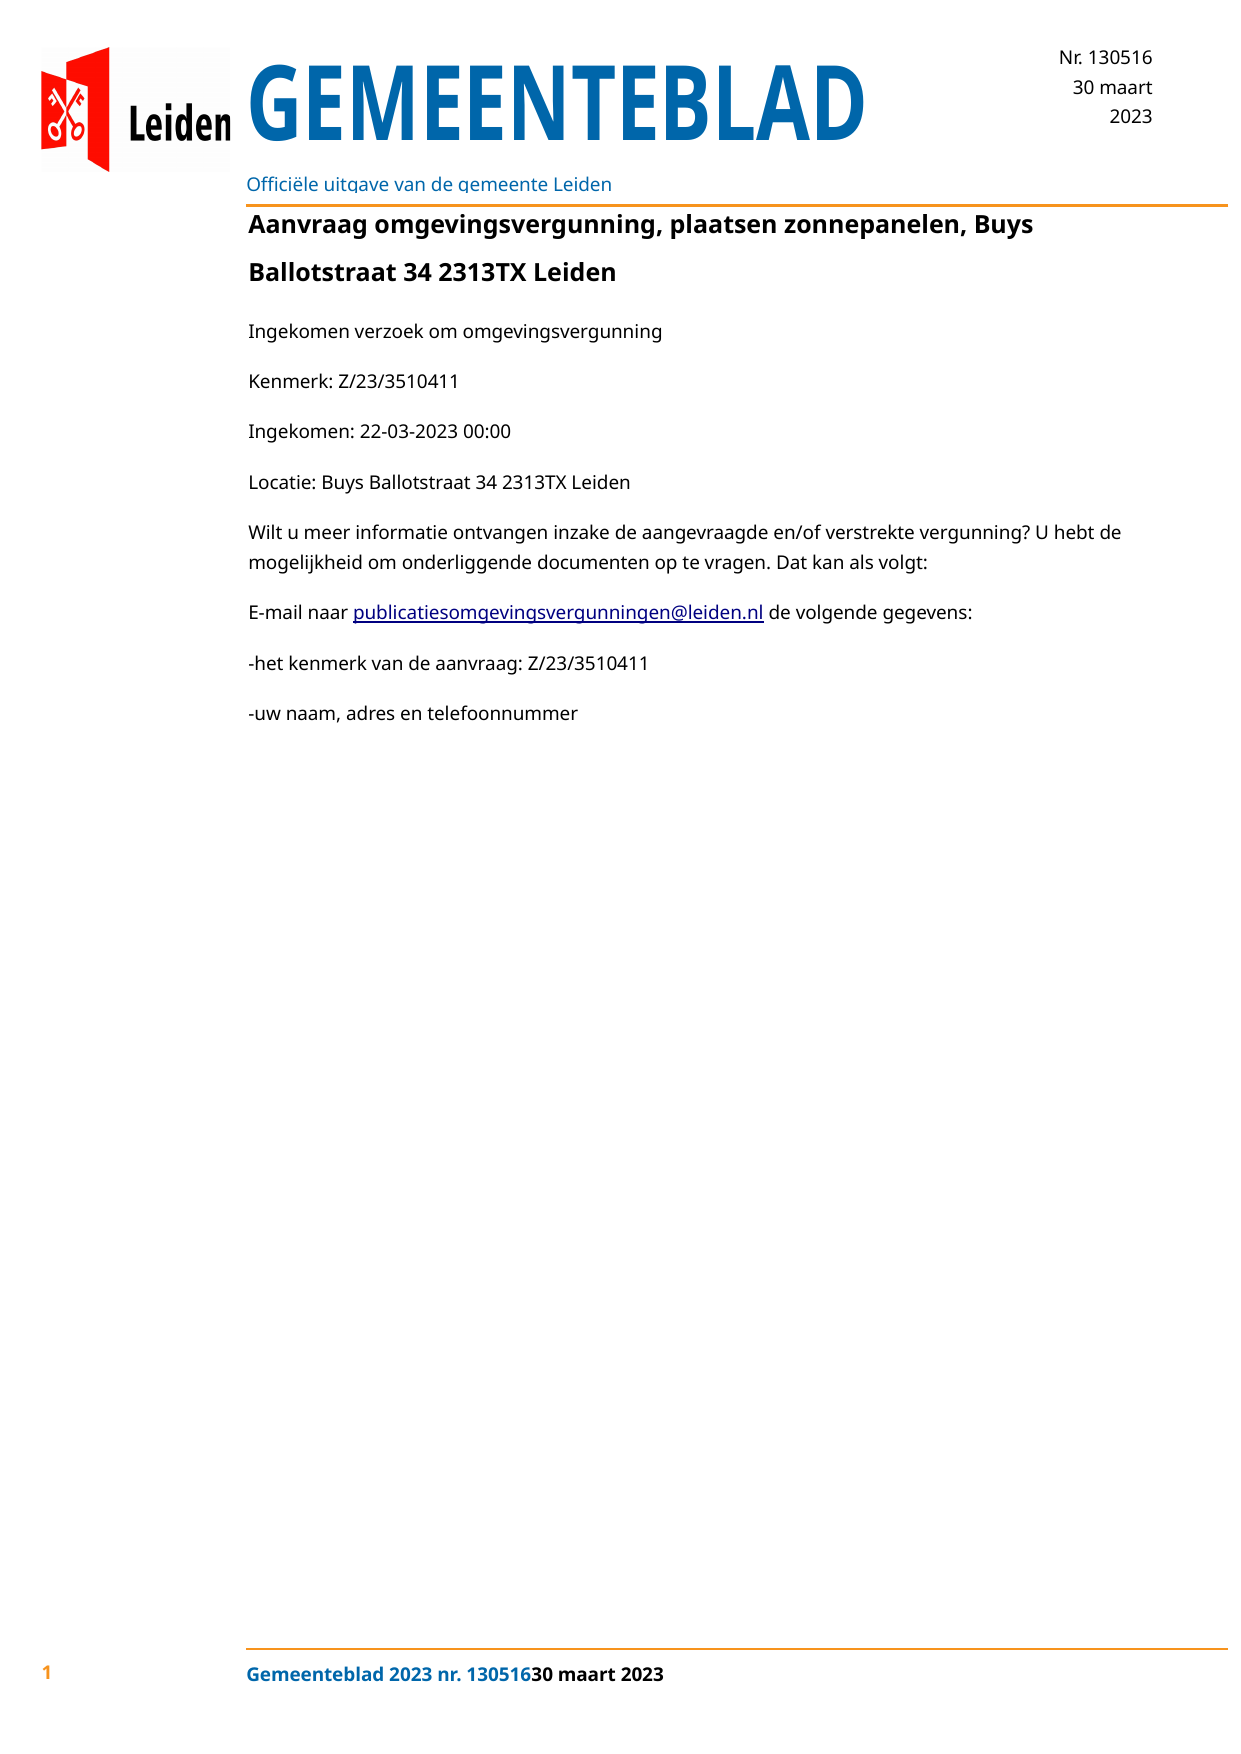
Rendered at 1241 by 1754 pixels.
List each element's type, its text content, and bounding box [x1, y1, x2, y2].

picture [41, 47, 231, 172]
text -het kenmerk van de aanvraag: Z/23/3510411 [248, 650, 1152, 676]
text -uw naam, adres en telefoonnummer [248, 700, 1152, 726]
text Aanvraag omgevingsvergunning, plaatsen zonnepanelen, Buys Ballotstraat 34 2313TX Leiden [248, 207, 1152, 288]
text Wilt u meer informatie ontvangen inzake de aangevraagde en/of verstrekte vergunning? U hebt de mogelijkheid om onderliggende documenten op te vragen. Dat kan als volgt: [248, 519, 1152, 575]
text E-mail naar publicatiesomgevingsvergunningen@leiden.nl de volgende gegevens: [248, 599, 1152, 625]
text Ingekomen: 22-03-2023 00:00 [248, 419, 1152, 444]
text Locatie: Buys Ballotstraat 34 2313TX Leiden [248, 469, 1152, 495]
text Kenmerk: Z/23/3510411 [248, 368, 1152, 394]
text Ingekomen verzoek om omgevingsvergunning [248, 318, 1152, 344]
